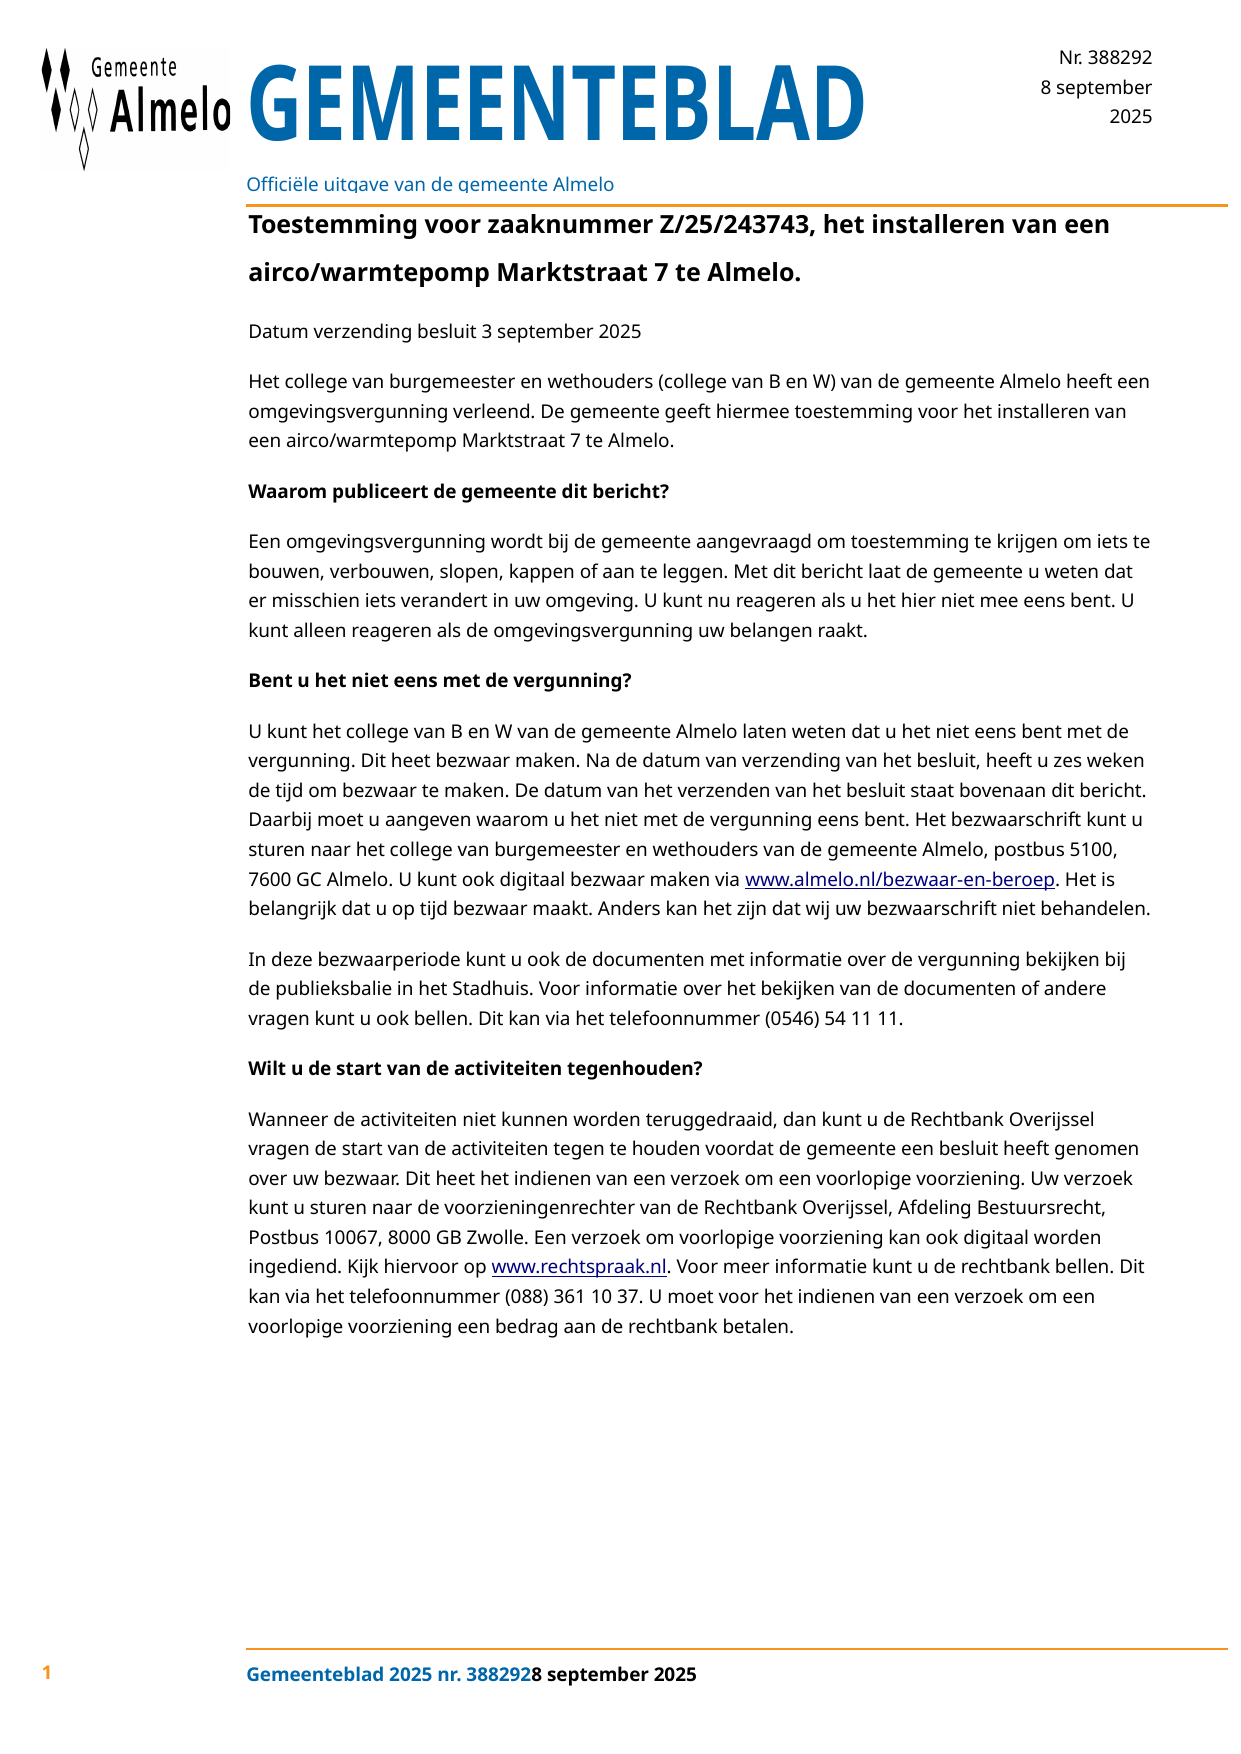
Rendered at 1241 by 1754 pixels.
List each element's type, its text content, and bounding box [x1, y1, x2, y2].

text In deze bezwaarperiode kunt u ook de documenten met informatie over de vergunning bekijken bij de publieksbalie in het Stadhuis. Voor informatie over het bekijken van de documenten of andere vragen kunt u ook bellen. Dit kan via het telefoonnummer (0546) 54 11 11. [248, 946, 1152, 1031]
text Een omgevingsvergunning wordt bij de gemeente aangevraagd om toestemming te krijgen om iets te bouwen, verbouwen, slopen, kappen of aan te leggen. Met dit bericht laat de gemeente u weten dat er misschien iets verandert in uw omgeving. U kunt nu reageren als u het hier niet mee eens bent. U kunt alleen reageren als de omgevingsvergunning uw belangen raakt. [248, 528, 1152, 643]
text Bent u het niet eens met de vergunning? [248, 667, 1152, 693]
text Wilt u de start van de activiteiten tegenhouden? [248, 1055, 1152, 1081]
picture [41, 47, 231, 172]
text Datum verzending besluit 3 september 2025 [248, 318, 1152, 344]
text Toestemming voor zaaknummer Z/25/243743, het installeren van een airco/warmtepomp Marktstraat 7 te Almelo. [248, 207, 1152, 288]
text Waarom publiceert de gemeente dit bericht? [248, 478, 1152, 504]
text Wanneer de activiteiten niet kunnen worden teruggedraaid, dan kunt u de Rechtbank Overijssel vragen de start van de activiteiten tegen te houden voordat de gemeente een besluit heeft genomen over uw bezwaar. Dit heet het indienen van een verzoek om een voorlopige voorziening. Uw verzoek kunt u sturen naar de voorzieningenrechter van de Rechtbank Overijssel, Afdeling Bestuursrecht, Postbus 10067, 8000 GB Zwolle. Een verzoek om voorlopige voorziening kan ook digitaal worden ingediend. Kijk hiervoor op www.rechtspraak.nl. Voor meer informatie kunt u de rechtbank bellen. Dit kan via het telefoonnummer (088) 361 10 37. U moet voor het indienen van een verzoek om een voorlopige voorziening een bedrag aan de rechtbank betalen. [248, 1106, 1152, 1339]
text U kunt het college van B en W van de gemeente Almelo laten weten dat u het niet eens bent met de vergunning. Dit heet bezwaar maken. Na de datum van verzending van het besluit, heeft u zes weken de tijd om bezwaar te maken. De datum van het verzenden van het besluit staat bovenaan dit bericht. Daarbij moet u aangeven waarom u het niet met de vergunning eens bent. Het bezwaarschrift kunt u sturen naar het college van burgemeester en wethouders van de gemeente Almelo, postbus 5100, 7600 GC Almelo. U kunt ook digitaal bezwaar maken via www.almelo.nl/bezwaar-en-beroep. Het is belangrijk dat u op tijd bezwaar maakt. Anders kan het zijn dat wij uw bezwaarschrift niet behandelen. [248, 718, 1152, 921]
text Het college van burgemeester en wethouders (college van B en W) van de gemeente Almelo heeft een omgevingsvergunning verleend. De gemeente geeft hiermee toestemming voor het installeren van een airco/warmtepomp Marktstraat 7 te Almelo. [248, 368, 1152, 453]
